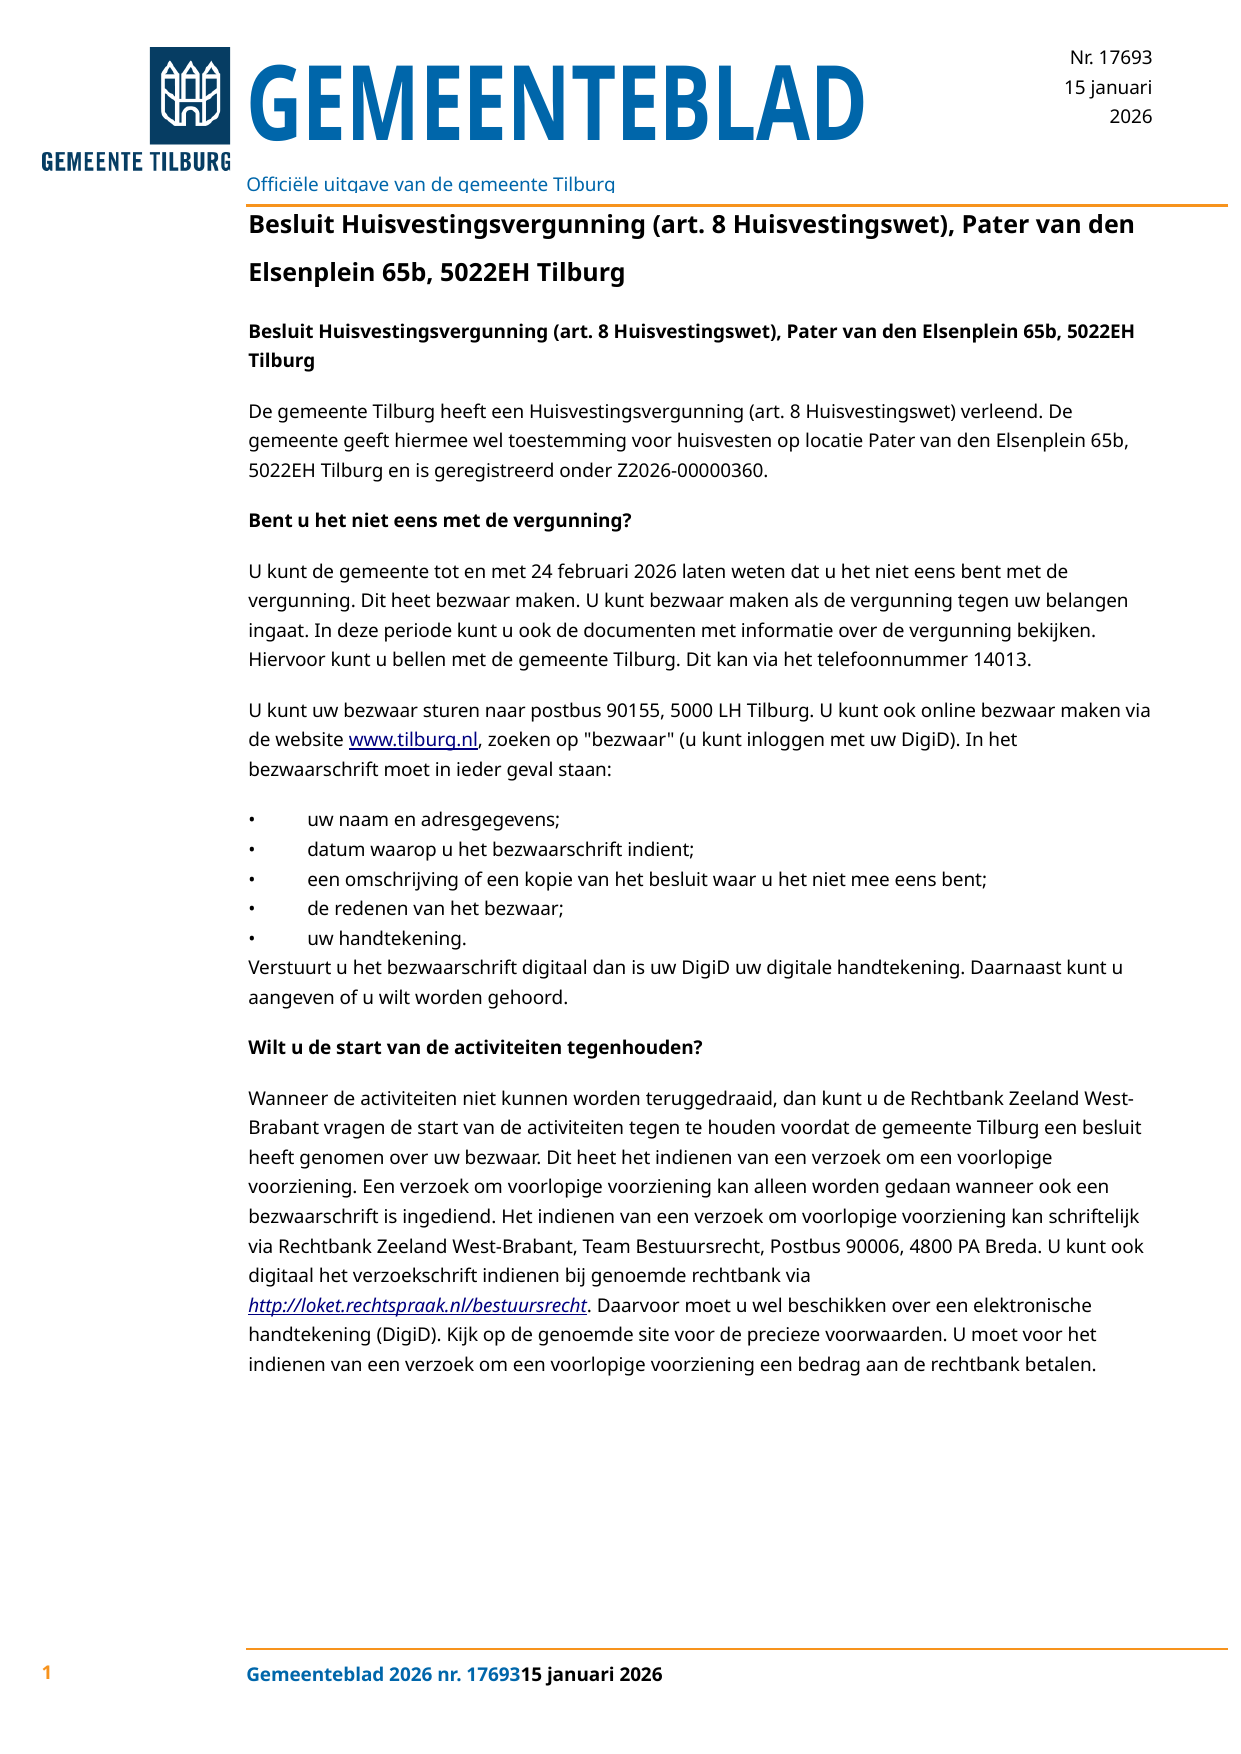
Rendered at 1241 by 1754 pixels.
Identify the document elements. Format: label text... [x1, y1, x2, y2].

text Wilt u de start van de activiteiten tegenhouden? [248, 1034, 1152, 1060]
list datum waarop u het bezwaarschrift indient; [248, 836, 1152, 862]
picture [41, 47, 231, 172]
text Bent u het niet eens met de vergunning? [248, 507, 1152, 533]
list een omschrijving of een kopie van het besluit waar u het niet mee eens bent; [248, 866, 1152, 892]
list uw handtekening. [248, 925, 1152, 951]
text U kunt de gemeente tot en met 24 februari 2026 laten weten dat u het niet eens bent met de vergunning. Dit heet bezwaar maken. U kunt bezwaar maken als de vergunning tegen uw belangen ingaat. In deze periode kunt u ook de documenten met informatie over de vergunning bekijken. Hiervoor kunt u bellen met de gemeente Tilburg. Dit kan via het telefoonnummer 14013. [248, 558, 1152, 672]
text Verstuurt u het bezwaarschrift digitaal dan is uw DigiD uw digitale handtekening. Daarnaast kunt u aangeven of u wilt worden gehoord. [248, 954, 1152, 1010]
text De gemeente Tilburg heeft een Huisvestingsvergunning (art. 8 Huisvestingswet) verleend. De gemeente geeft hiermee wel toestemming voor huisvesten op locatie Pater van den Elsenplein 65b, 5022EH Tilburg en is geregistreerd onder Z2026-00000360. [248, 398, 1152, 483]
text Besluit Huisvestingsvergunning (art. 8 Huisvestingswet), Pater van den Elsenplein 65b, 5022EH Tilburg [248, 318, 1152, 373]
list de redenen van het bezwaar; [248, 895, 1152, 921]
list uw naam en adresgegevens; [248, 807, 1152, 832]
text Besluit Huisvestingsvergunning (art. 8 Huisvestingswet), Pater van den Elsenplein 65b, 5022EH Tilburg [248, 207, 1152, 288]
text U kunt uw bezwaar sturen naar postbus 90155, 5000 LH Tilburg. U kunt ook online bezwaar maken via de website www.tilburg.nl, zoeken op "bezwaar" (u kunt inloggen met uw DigiD). In het bezwaarschrift moet in ieder geval staan: [248, 697, 1152, 782]
text Wanneer de activiteiten niet kunnen worden teruggedraaid, dan kunt u de Rechtbank Zeeland West-Brabant vragen de start van de activiteiten tegen te houden voordat de gemeente Tilburg een besluit heeft genomen over uw bezwaar. Dit heet het indienen van een verzoek om een voorlopige voorziening. Een verzoek om voorlopige voorziening kan alleen worden gedaan wanneer ook een bezwaarschrift is ingediend. Het indienen van een verzoek om voorlopige voorziening kan schriftelijk via Rechtbank Zeeland West-Brabant, Team Bestuursrecht, Postbus 90006, 4800 PA Breda. U kunt ook digitaal het verzoekschrift indienen bij genoemde rechtbank via http://loket.rechtspraak.nl/bestuursrecht. Daarvoor moet u wel beschikken over een elektronische handtekening (DigiD). Kijk op de genoemde site voor de precieze voorwaarden. U moet voor het indienen van een verzoek om een voorlopige voorziening een bedrag aan de rechtbank betalen. [248, 1085, 1152, 1377]
